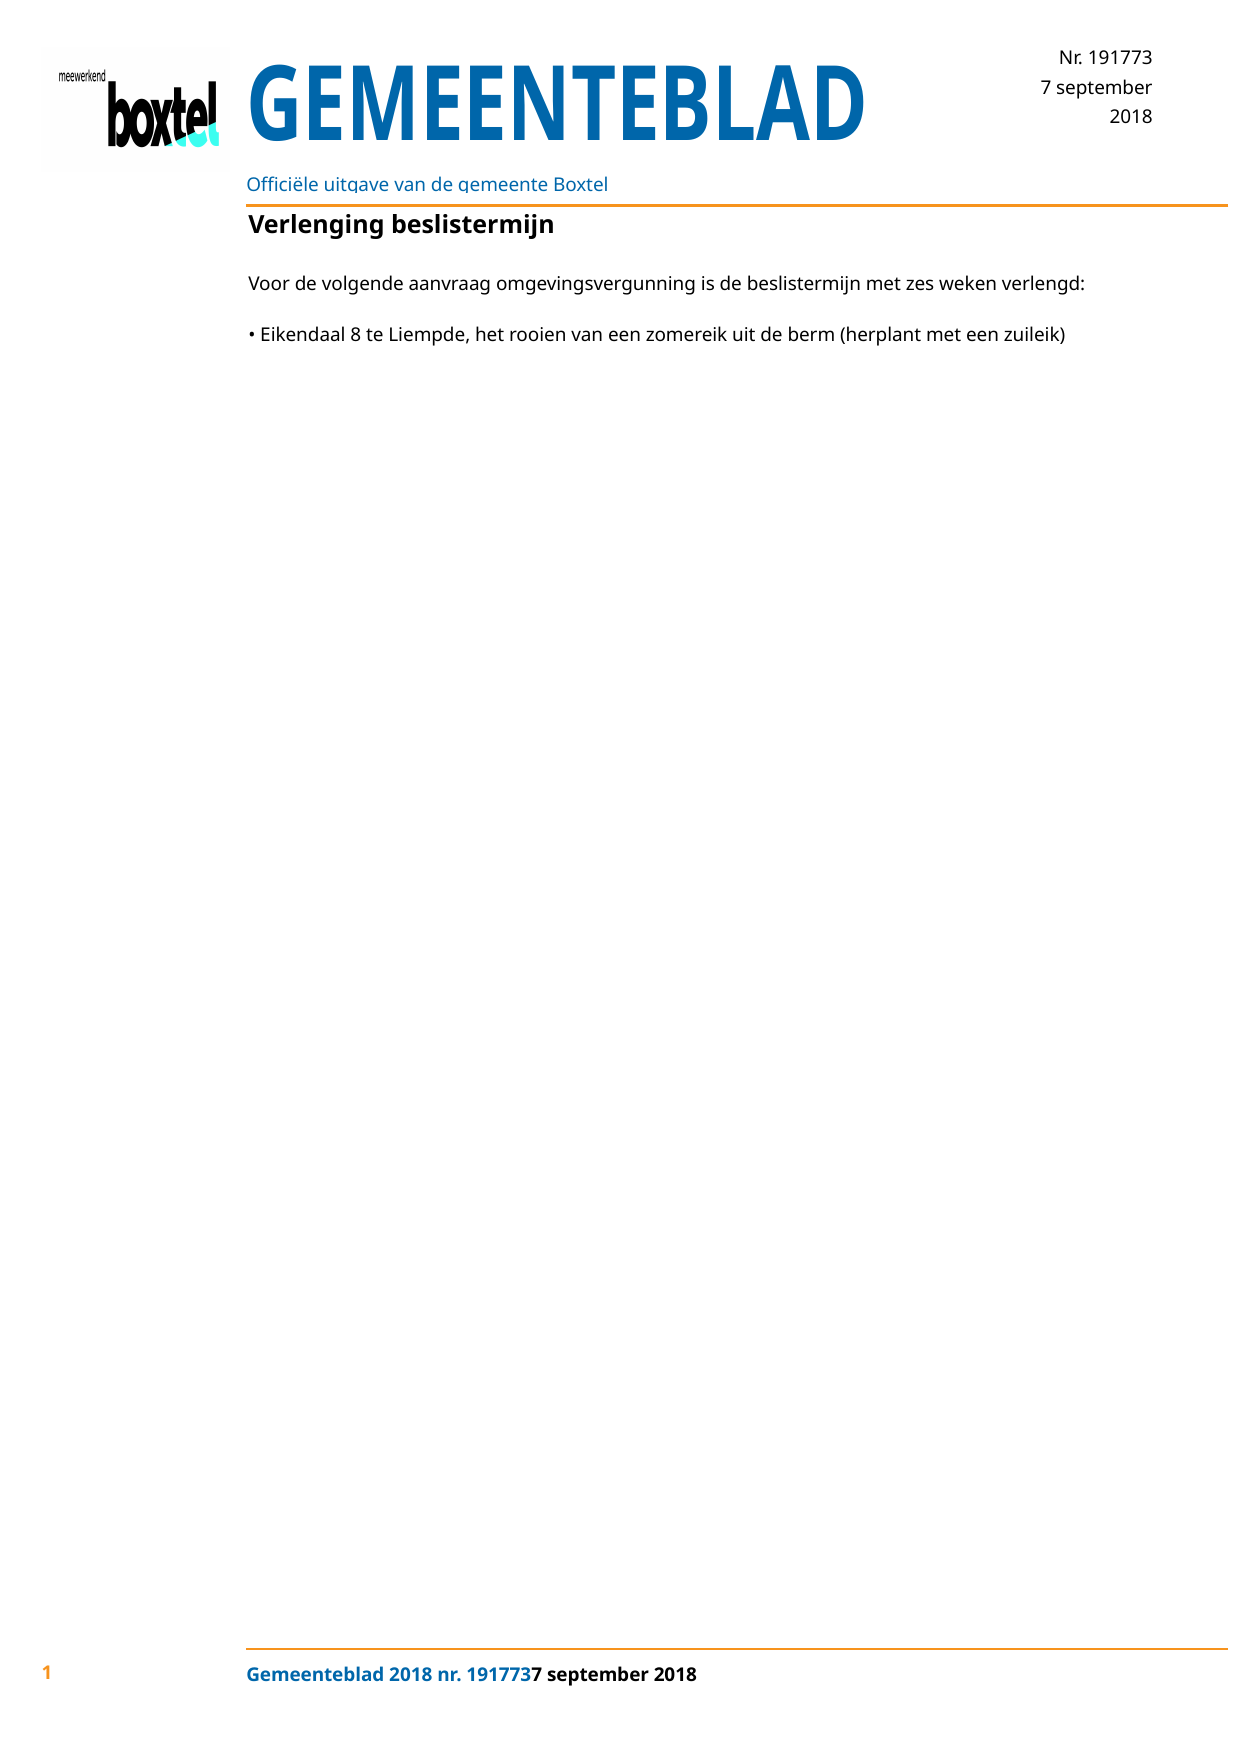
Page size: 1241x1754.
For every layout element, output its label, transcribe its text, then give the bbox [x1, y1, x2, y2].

text Verlenging beslistermijn [248, 207, 1152, 241]
text Voor de volgende aanvraag omgevingsvergunning is de beslistermijn met zes weken verlengd: [248, 270, 1152, 296]
picture [41, 47, 231, 172]
text • Eikendaal 8 te Liempde, het rooien van een zomereik uit de berm (herplant met een zuileik) [248, 321, 1152, 346]
